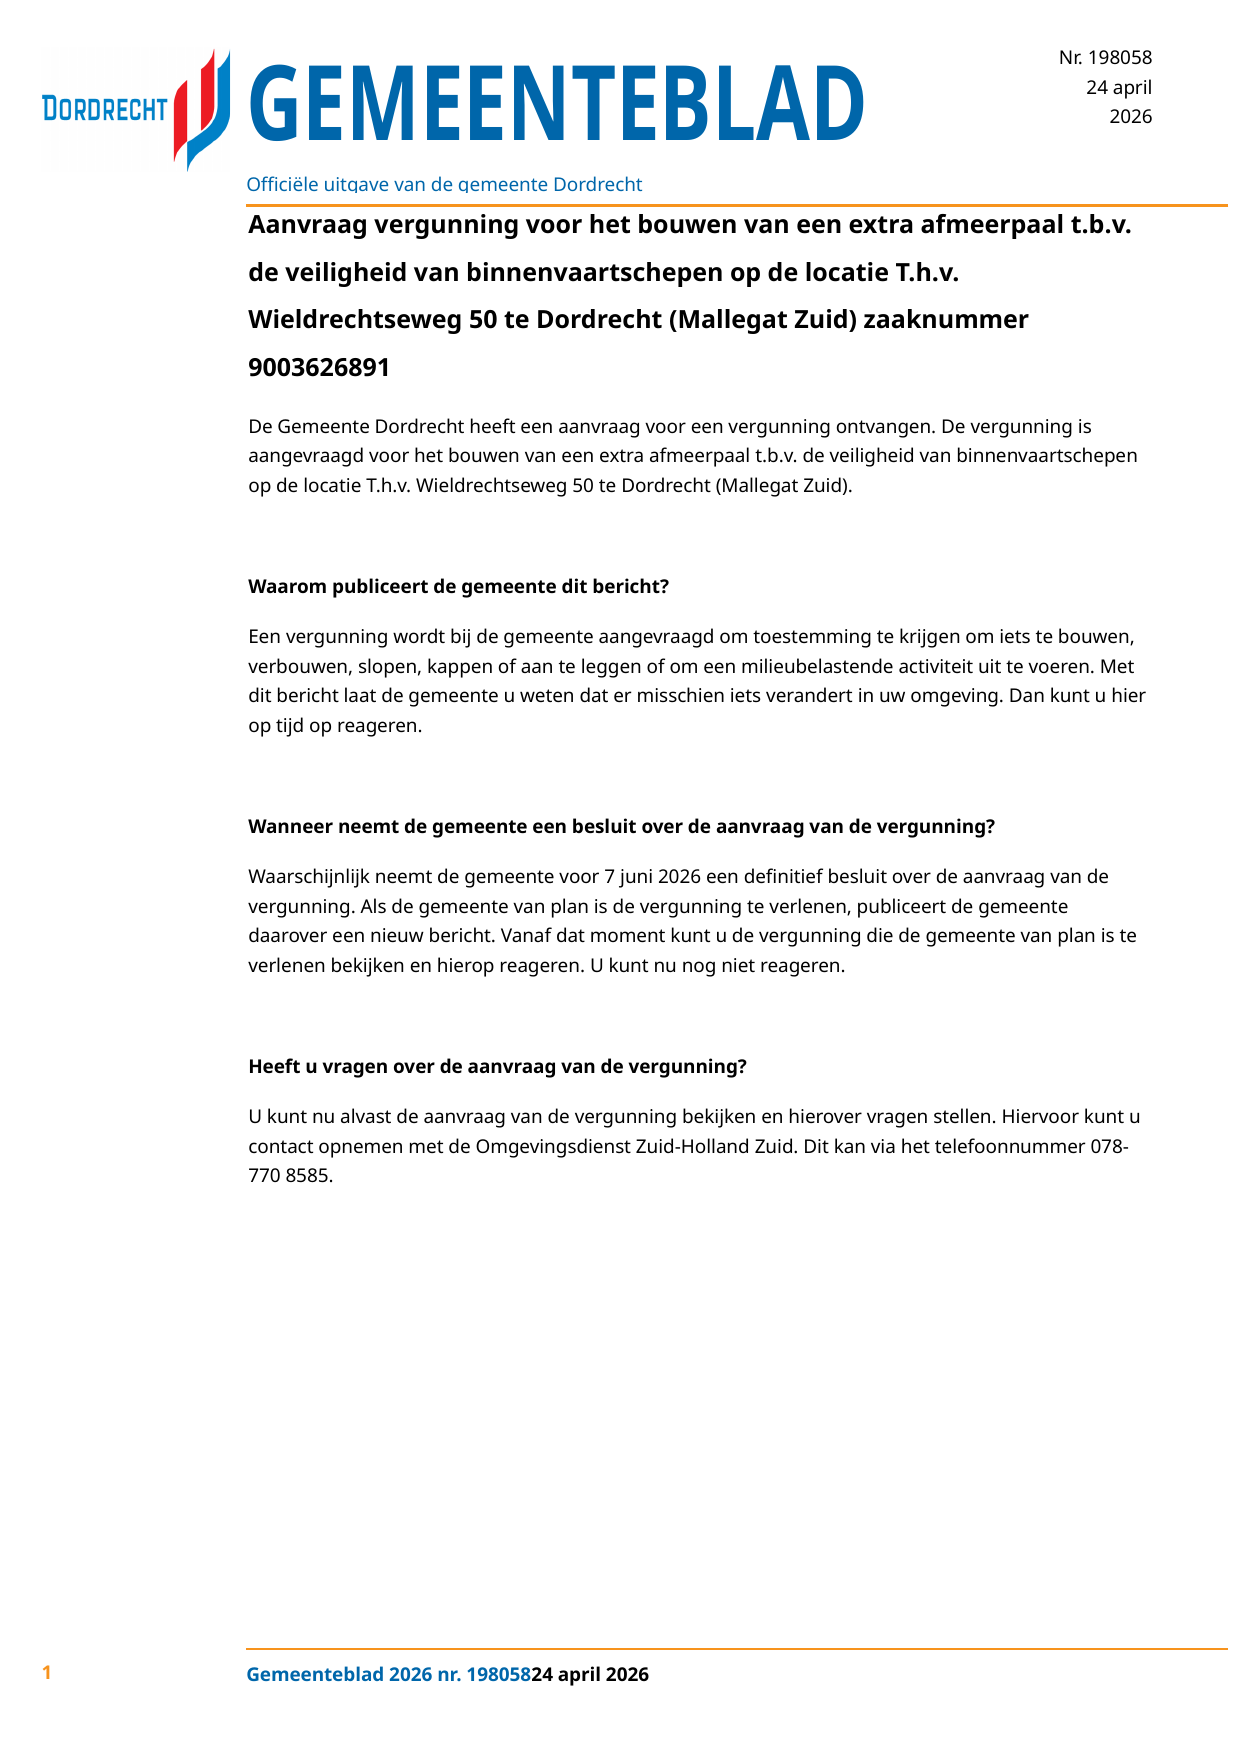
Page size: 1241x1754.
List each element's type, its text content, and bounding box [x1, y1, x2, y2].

text De Gemeente Dordrecht heeft een aanvraag voor een vergunning ontvangen. De vergunning is aangevraagd voor het bouwen van een extra afmeerpaal t.b.v. de veiligheid van binnenvaartschepen op de locatie T.h.v. Wieldrechtseweg 50 te Dordrecht (Mallegat Zuid). [248, 413, 1152, 498]
text Waarom publiceert de gemeente dit bericht? [248, 573, 1152, 599]
text Heeft u vragen over de aanvraag van de vergunning? [248, 1053, 1152, 1079]
text U kunt nu alvast de aanvraag van de vergunning bekijken en hierover vragen stellen. Hiervoor kunt u contact opnemen met de Omgevingsdienst Zuid-Holland Zuid. Dit kan via het telefoonnummer 078-770 8585. [248, 1103, 1152, 1188]
text Aanvraag vergunning voor het bouwen van een extra afmeerpaal t.b.v. de veiligheid van binnenvaartschepen op de locatie T.h.v. Wieldrechtseweg 50 te Dordrecht (Mallegat Zuid) zaaknummer 9003626891 [248, 207, 1152, 384]
text Wanneer neemt de gemeente een besluit over de aanvraag van de vergunning? [248, 813, 1152, 839]
picture [41, 47, 231, 172]
text Waarschijnlijk neemt de gemeente voor 7 juni 2026 een definitief besluit over de aanvraag van de vergunning. Als de gemeente van plan is de vergunning te verlenen, publiceert de gemeente daarover een nieuw bericht. Vanaf dat moment kunt u de vergunning die de gemeente van plan is te verlenen bekijken en hierop reageren. U kunt nu nog niet reageren. [248, 863, 1152, 978]
text Een vergunning wordt bij de gemeente aangevraagd om toestemming te krijgen om iets te bouwen, verbouwen, slopen, kappen of aan te leggen of om een milieubelastende activiteit uit te voeren. Met dit bericht laat de gemeente u weten dat er misschien iets verandert in uw omgeving. Dan kunt u hier op tijd op reageren. [248, 623, 1152, 738]
